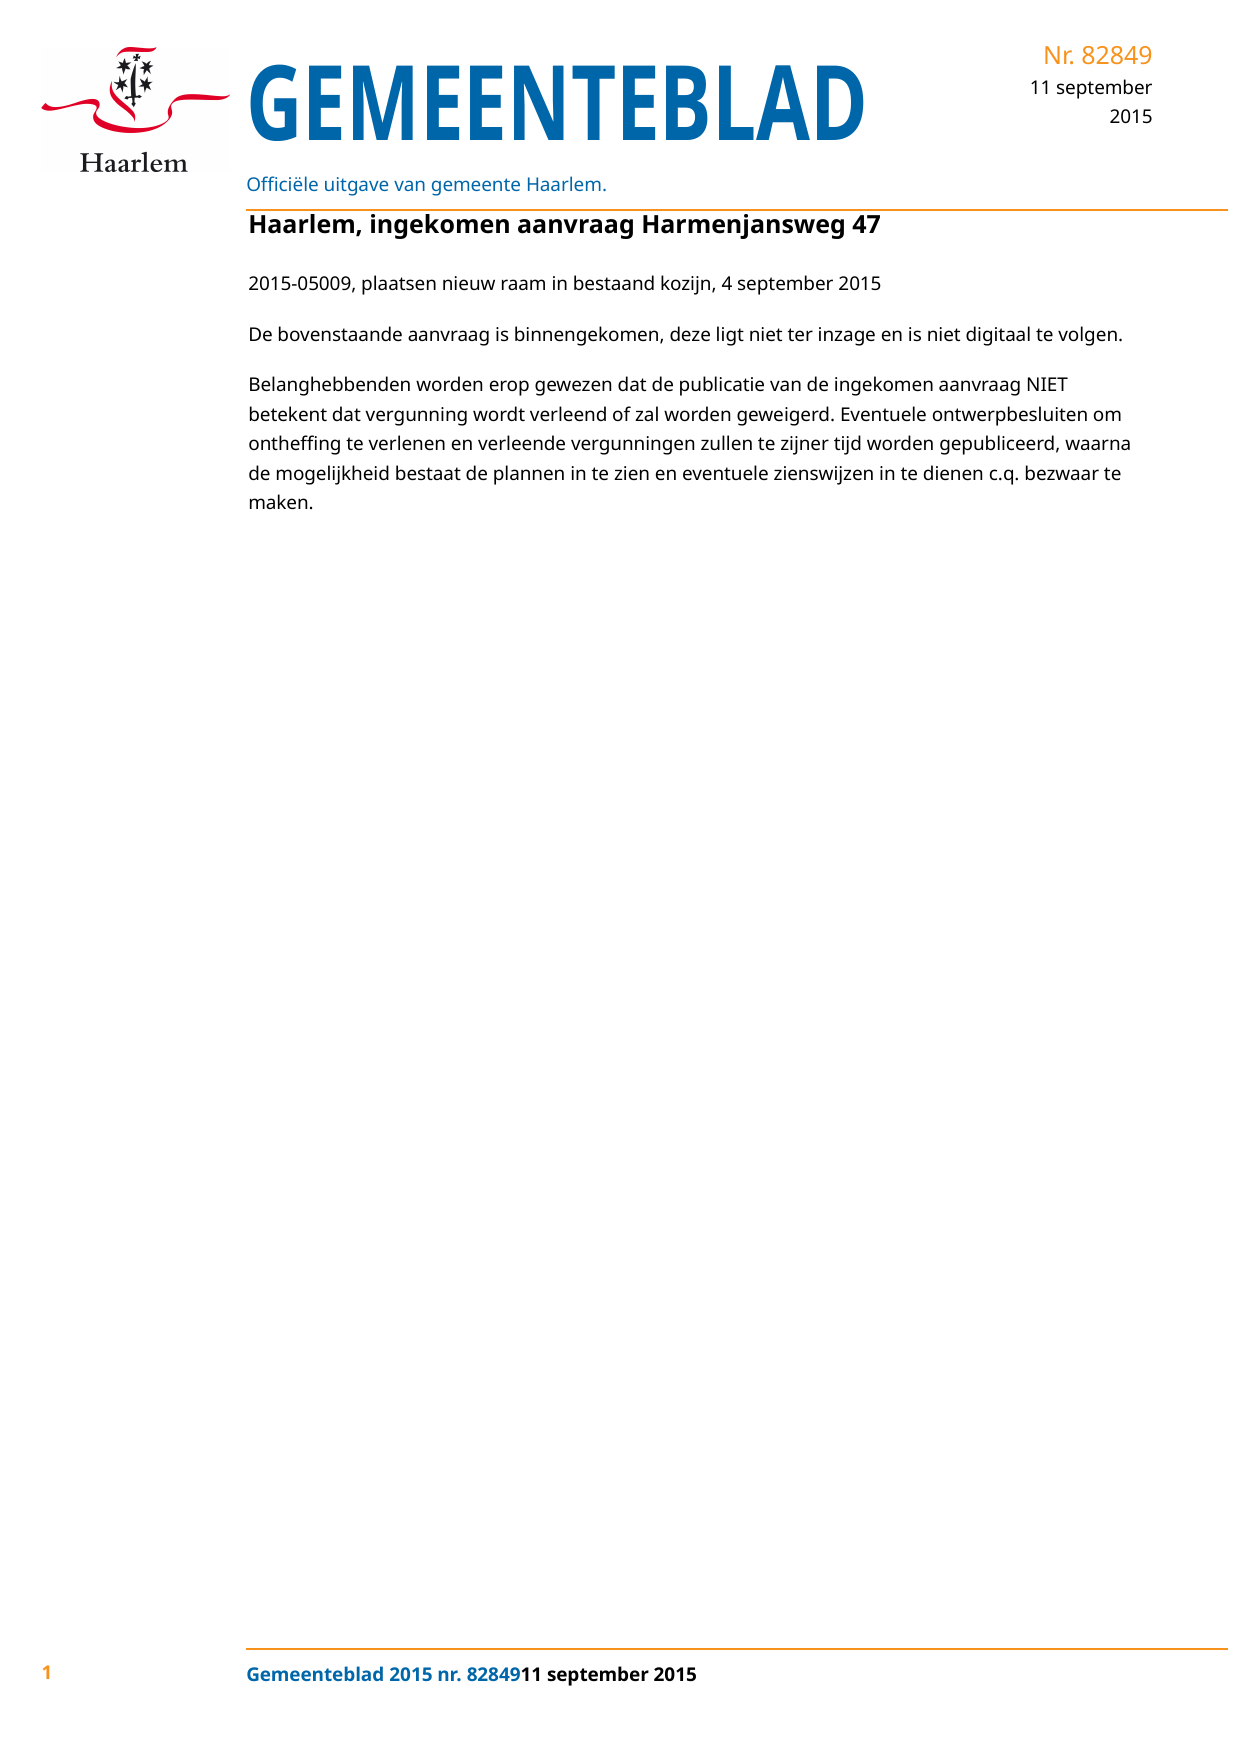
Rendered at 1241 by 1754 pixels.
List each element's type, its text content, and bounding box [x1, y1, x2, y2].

text 2015-05009, plaatsen nieuw raam in bestaand kozijn, 4 september 2015 [248, 270, 1152, 296]
text De bovenstaande aanvraag is binnengekomen, deze ligt niet ter inzage en is niet digitaal te volgen. [248, 321, 1152, 346]
text Haarlem, ingekomen aanvraag Harmenjansweg 47 [248, 211, 1152, 241]
text Belanghebbenden worden erop gewezen dat de publicatie van de ingekomen aanvraag NIET betekent dat vergunning wordt verleend of zal worden geweigerd. Eventuele ontwerpbesluiten om ontheffing te verlenen en verleende vergunningen zullen te zijner tijd worden gepubliceerd, waarna de mogelijkheid bestaat de plannen in te zien en eventuele zienswijzen in te dienen c.q. bezwaar te maken. [248, 371, 1152, 515]
picture [41, 47, 231, 172]
